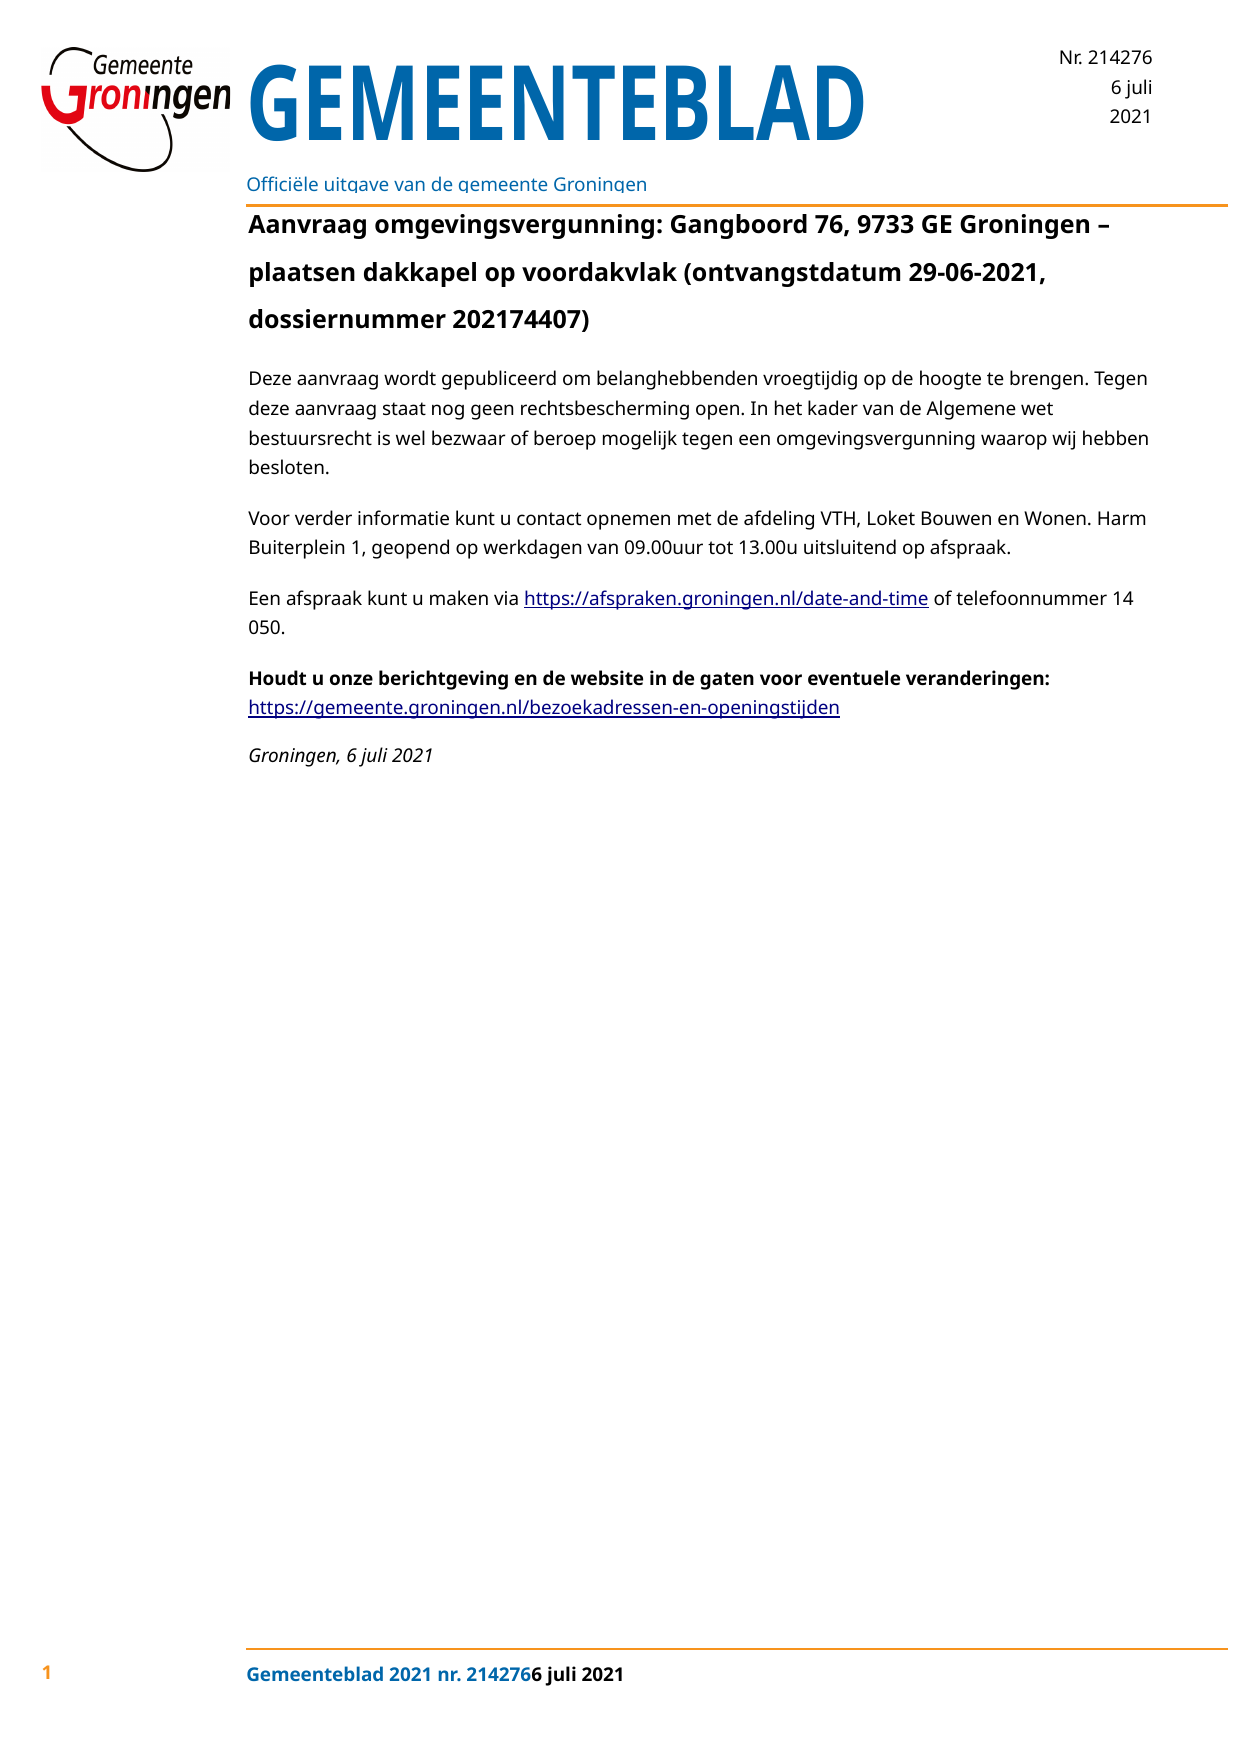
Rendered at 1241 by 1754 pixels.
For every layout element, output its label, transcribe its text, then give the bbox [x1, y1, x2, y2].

text Houdt u onze berichtgeving en de website in de gaten voor eventuele veranderingen: https://gemeente.groningen.nl/bezoekadressen-en-openingstijden [248, 665, 1152, 720]
text Aanvraag omgevingsvergunning: Gangboord 76, 9733 GE Groningen – plaatsen dakkapel op voordakvlak (ontvangstdatum 29-06-2021, dossiernummer 202174407) [248, 207, 1152, 336]
text Een afspraak kunt u maken via https://afspraken.groningen.nl/date-and-time of telefoonnummer 14 050. [248, 585, 1152, 640]
text Voor verder informatie kunt u contact opnemen met de afdeling VTH, Loket Bouwen en Wonen. Harm Buiterplein 1, geopend op werkdagen van 09.00uur tot 13.00u uitsluitend op afspraak. [248, 505, 1152, 560]
picture [41, 47, 231, 172]
text Groningen, 6 juli 2021 [248, 742, 1152, 768]
text Deze aanvraag wordt gepubliceerd om belanghebbenden vroegtijdig op de hoogte te brengen. Tegen deze aanvraag staat nog geen rechtsbescherming open. In het kader van de Algemene wet bestuursrecht is wel bezwaar of beroep mogelijk tegen een omgevingsvergunning waarop wij hebben besloten. [248, 366, 1152, 480]
